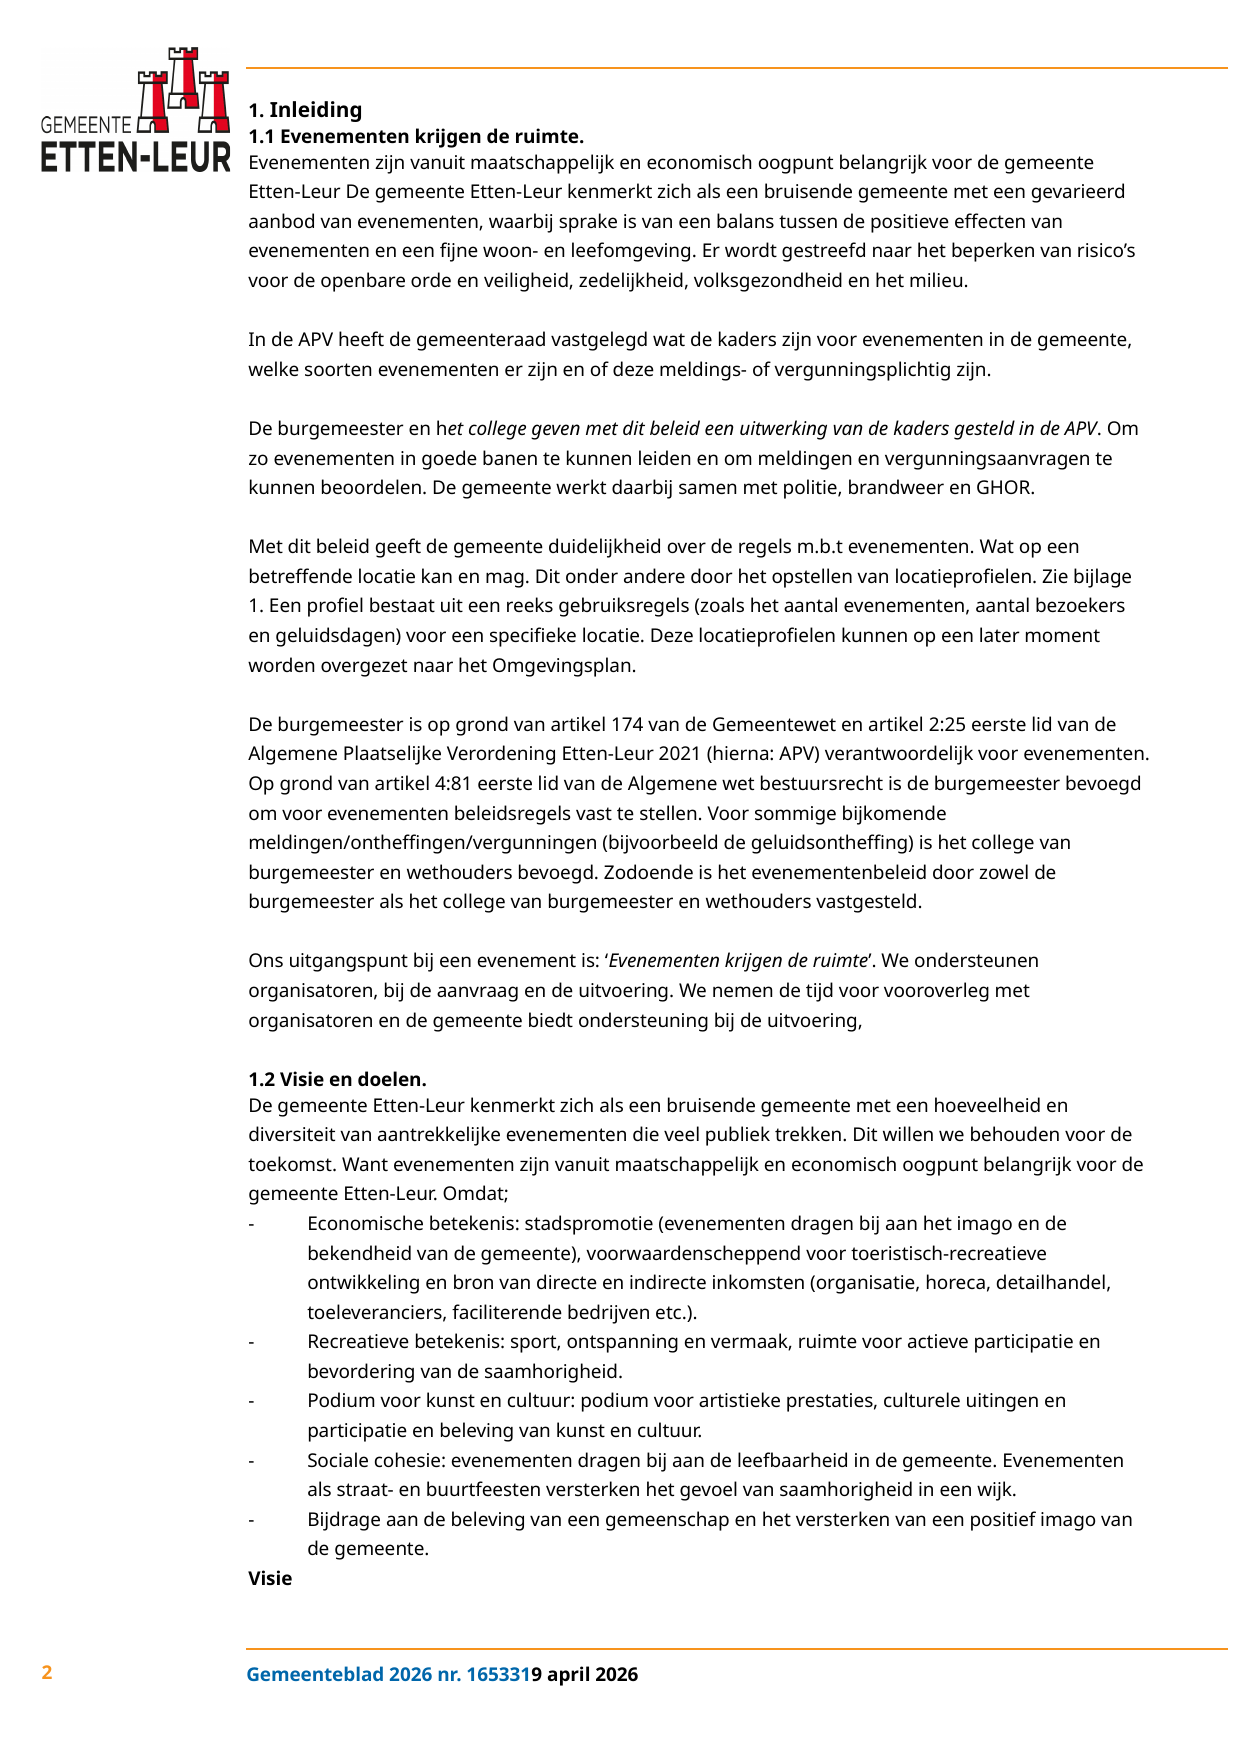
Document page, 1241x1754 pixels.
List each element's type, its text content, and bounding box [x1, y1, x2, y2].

text Evenementen zijn vanuit maatschappelijk en economisch oogpunt belangrijk voor de gemeente Etten-Leur De gemeente Etten-Leur kenmerkt zich als een bruisende gemeente met een gevarieerd aanbod van evenementen, waarbij sprake is van een balans tussen de positieve effecten van evenementen en een fijne woon- en leefomgeving. Er wordt gestreefd naar het beperken van risico’s voor de openbare orde en veiligheid, zedelijkheid, volksgezondheid en het milieu. [248, 149, 1152, 293]
list Economische betekenis: stadspromotie (evenementen dragen bij aan het imago en de bekendheid van de gemeente), voorwaardenscheppend voor toeristisch-recreatieve ontwikkeling en bron van directe en indirecte inkomsten (organisatie, horeca, detailhandel, toeleveranciers, faciliterende bedrijven etc.). [248, 1210, 1152, 1324]
list Recreatieve betekenis: sport, ontspanning en vermaak, ruimte voor actieve participatie en bevordering van de saamhorigheid. [248, 1328, 1152, 1384]
list Podium voor kunst en cultuur: podium voor artistieke prestaties, culturele uitingen en participatie en beleving van kunst en cultuur. [248, 1388, 1152, 1443]
list Bijdrage aan de beleving van een gemeenschap en het versterken van een positief imago van de gemeente. [248, 1506, 1152, 1561]
text 1.1 Evenementen krijgen de ruimte. [248, 123, 1152, 149]
text De burgemeester is op grond van artikel 174 van de Gemeentewet en artikel 2:25 eerste lid van de Algemene Plaatselijke Verordening Etten-Leur 2021 (hierna: APV) verantwoordelijk voor evenementen. Op grond van artikel 4:81 eerste lid van de Algemene wet bestuursrecht is de burgemeester bevoegd om voor evenementen beleidsregels vast te stellen. Voor sommige bijkomende meldingen/ontheffingen/vergunningen (bijvoorbeeld de geluidsontheffing) is het college van burgemeester en wethouders bevoegd. Zodoende is het evenementenbeleid door zowel de burgemeester als het college van burgemeester en wethouders vastgesteld. [248, 711, 1152, 914]
text In de APV heeft de gemeenteraad vastgelegd wat de kaders zijn voor evenementen in de gemeente, welke soorten evenementen er zijn en of deze meldings- of vergunningsplichtig zijn. [248, 326, 1152, 382]
text Ons uitgangspunt bij een evenement is: ‘Evenementen krijgen de ruimte’. We ondersteunen organisatoren, bij de aanvraag en de uitvoering. We nemen de tijd voor vooroverleg met organisatoren en de gemeente biedt ondersteuning bij de uitvoering, [248, 948, 1152, 1033]
text De burgemeester en het college geven met dit beleid een uitwerking van de kaders gesteld in de APV. Om zo evenementen in goede banen te kunnen leiden en om meldingen en vergunningsaanvragen te kunnen beoordelen. De gemeente werkt daarbij samen met politie, brandweer en GHOR. [248, 415, 1152, 500]
text De gemeente Etten-Leur kenmerkt zich als een bruisende gemeente met een hoeveelheid en diversiteit van aantrekkelijke evenementen die veel publiek trekken. Dit willen we behouden voor de toekomst. Want evenementen zijn vanuit maatschappelijk en economisch oogpunt belangrijk voor de gemeente Etten-Leur. Omdat; [248, 1092, 1152, 1206]
picture [41, 47, 231, 172]
text 1.2 Visie en doelen. [248, 1066, 1152, 1092]
text Visie [248, 1565, 1152, 1591]
text 1. Inleiding [248, 95, 1152, 123]
list Sociale cohesie: evenementen dragen bij aan de leefbaarheid in de gemeente. Evenementen als straat- en buurtfeesten versterken het gevoel van saamhorigheid in een wijk. [248, 1447, 1152, 1502]
text Met dit beleid geeft de gemeente duidelijkheid over de regels m.b.t evenementen. Wat op een betreffende locatie kan en mag. Dit onder andere door het opstellen van locatieprofielen. Zie bijlage 1. Een profiel bestaat uit een reeks gebruiksregels (zoals het aantal evenementen, aantal bezoekers en geluidsdagen) voor een specifieke locatie. Deze locatieprofielen kunnen op een later moment worden overgezet naar het Omgevingsplan. [248, 533, 1152, 678]
